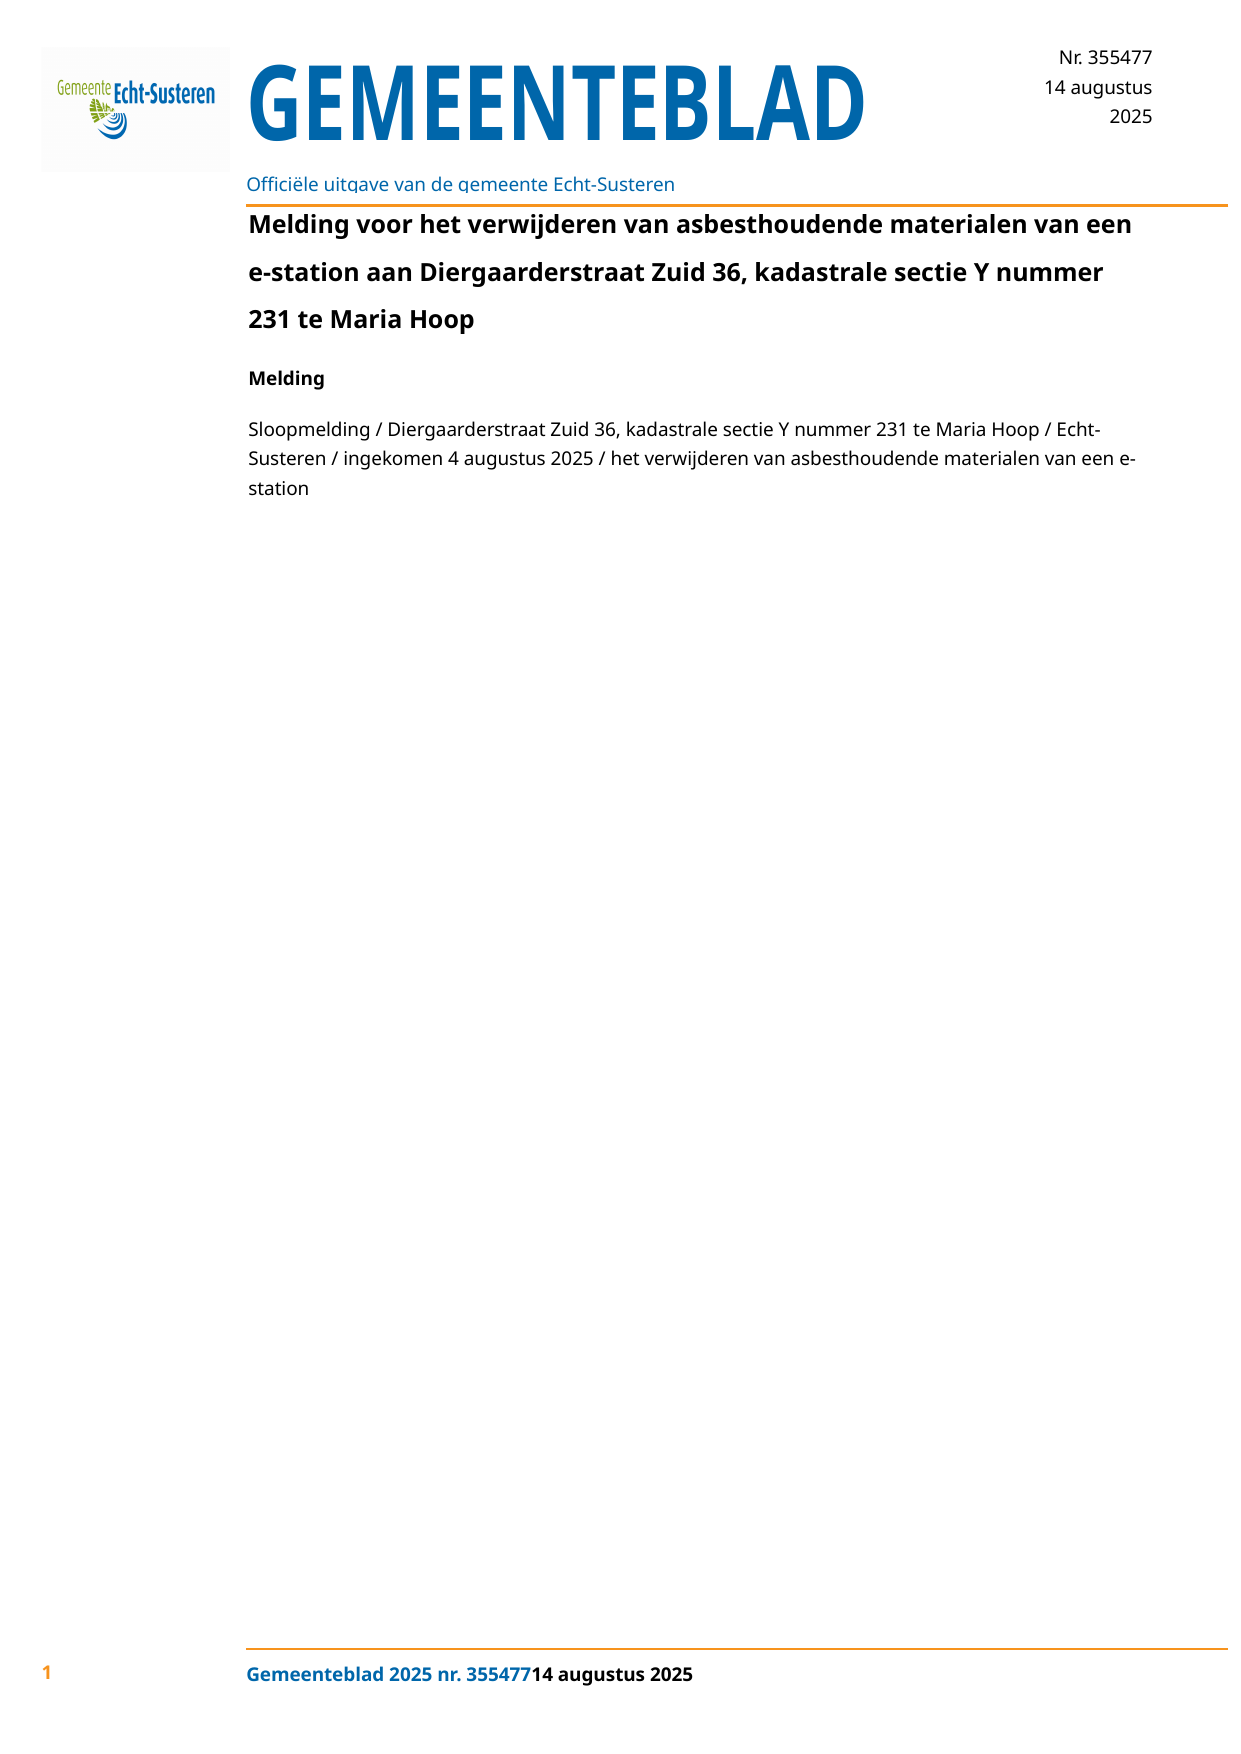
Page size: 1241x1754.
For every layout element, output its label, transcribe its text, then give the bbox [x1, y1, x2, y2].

text Melding [248, 366, 1152, 391]
picture [41, 47, 231, 172]
text Melding voor het verwijderen van asbesthoudende materialen van een e-station aan Diergaarderstraat Zuid 36, kadastrale sectie Y nummer 231 te Maria Hoop [248, 207, 1152, 336]
text Sloopmelding / Diergaarderstraat Zuid 36, kadastrale sectie Y nummer 231 te Maria Hoop / Echt-Susteren / ingekomen 4 augustus 2025 / het verwijderen van asbesthoudende materialen van een e-station [248, 416, 1152, 501]
